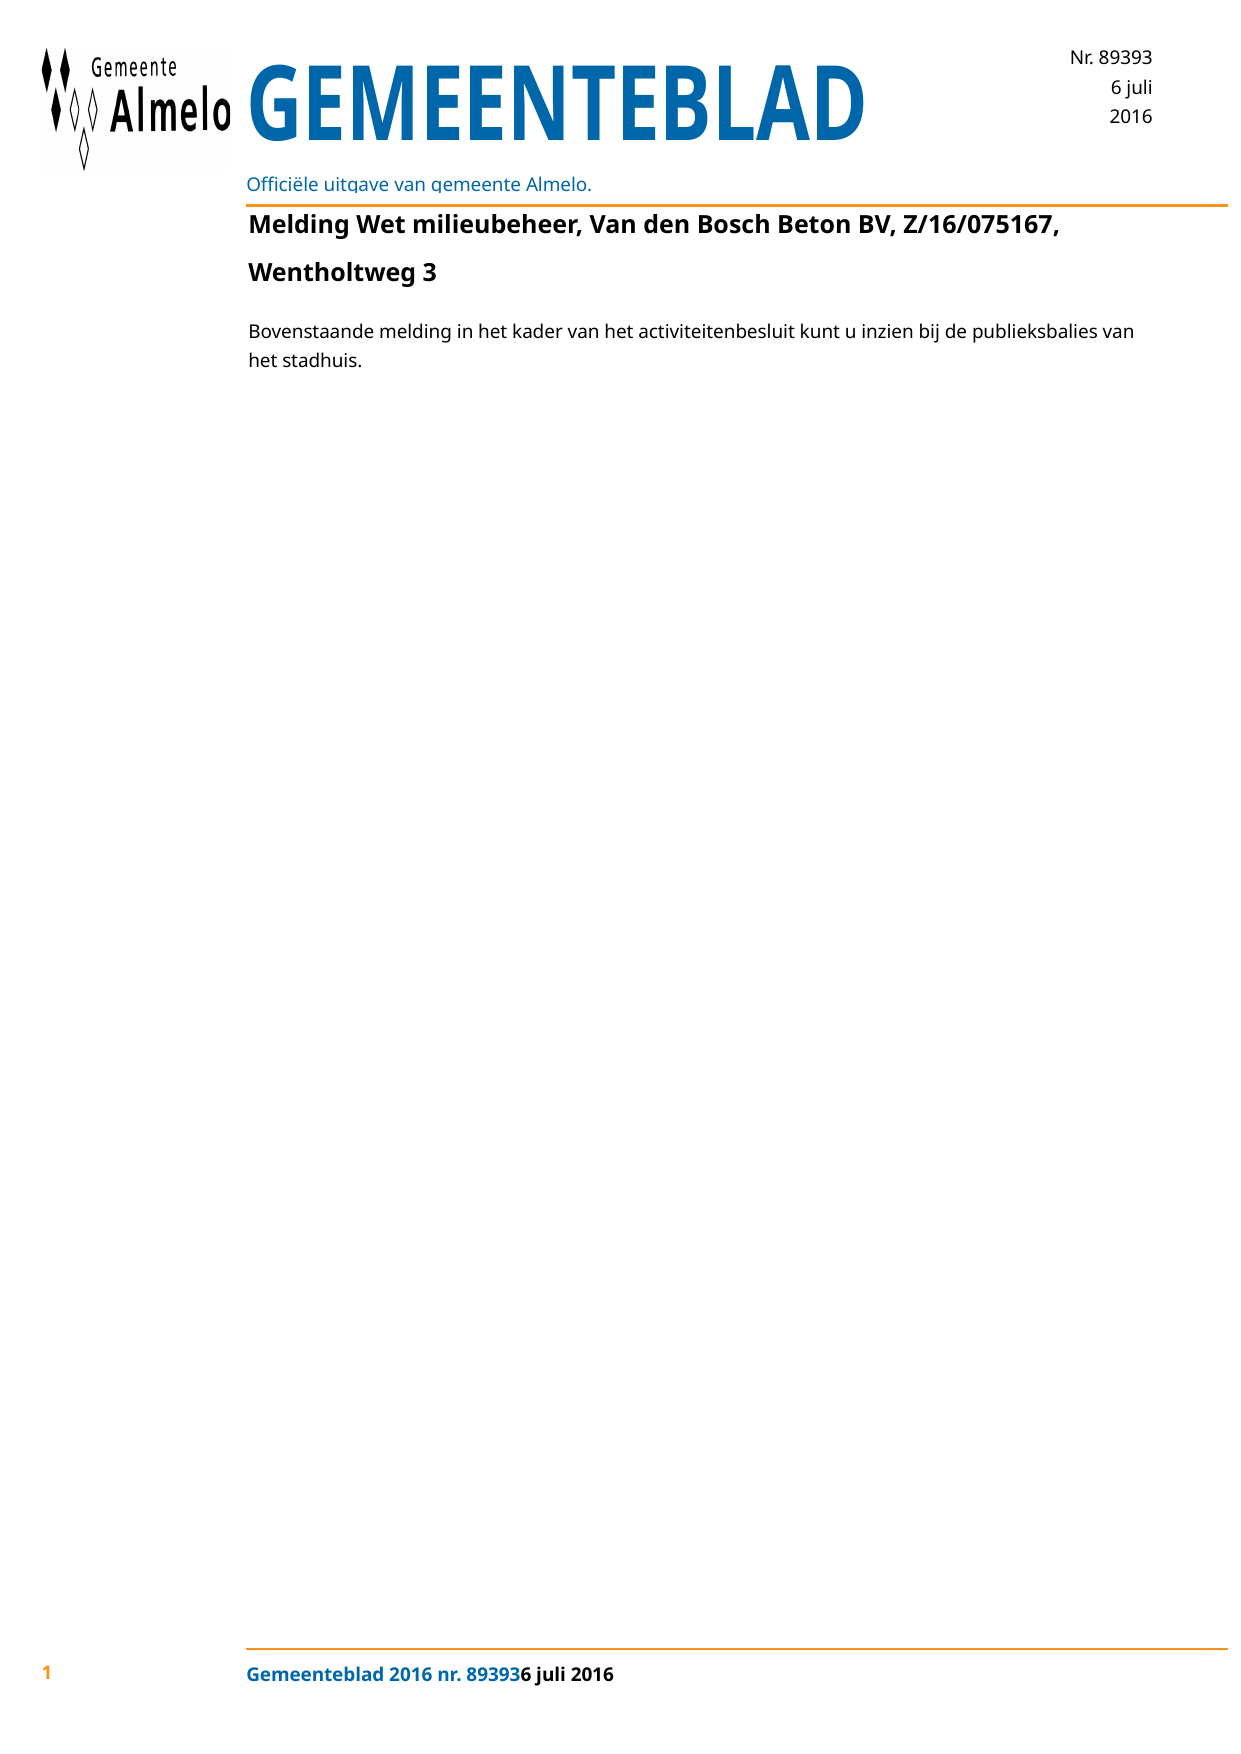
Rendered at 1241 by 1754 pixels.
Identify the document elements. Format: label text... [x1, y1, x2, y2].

picture [41, 47, 231, 172]
text Melding Wet milieubeheer, Van den Bosch Beton BV, Z/16/075167, Wentholtweg 3 [248, 207, 1152, 288]
text Bovenstaande melding in het kader van het activiteitenbesluit kunt u inzien bij de publieksbalies van het stadhuis. [248, 318, 1152, 373]
